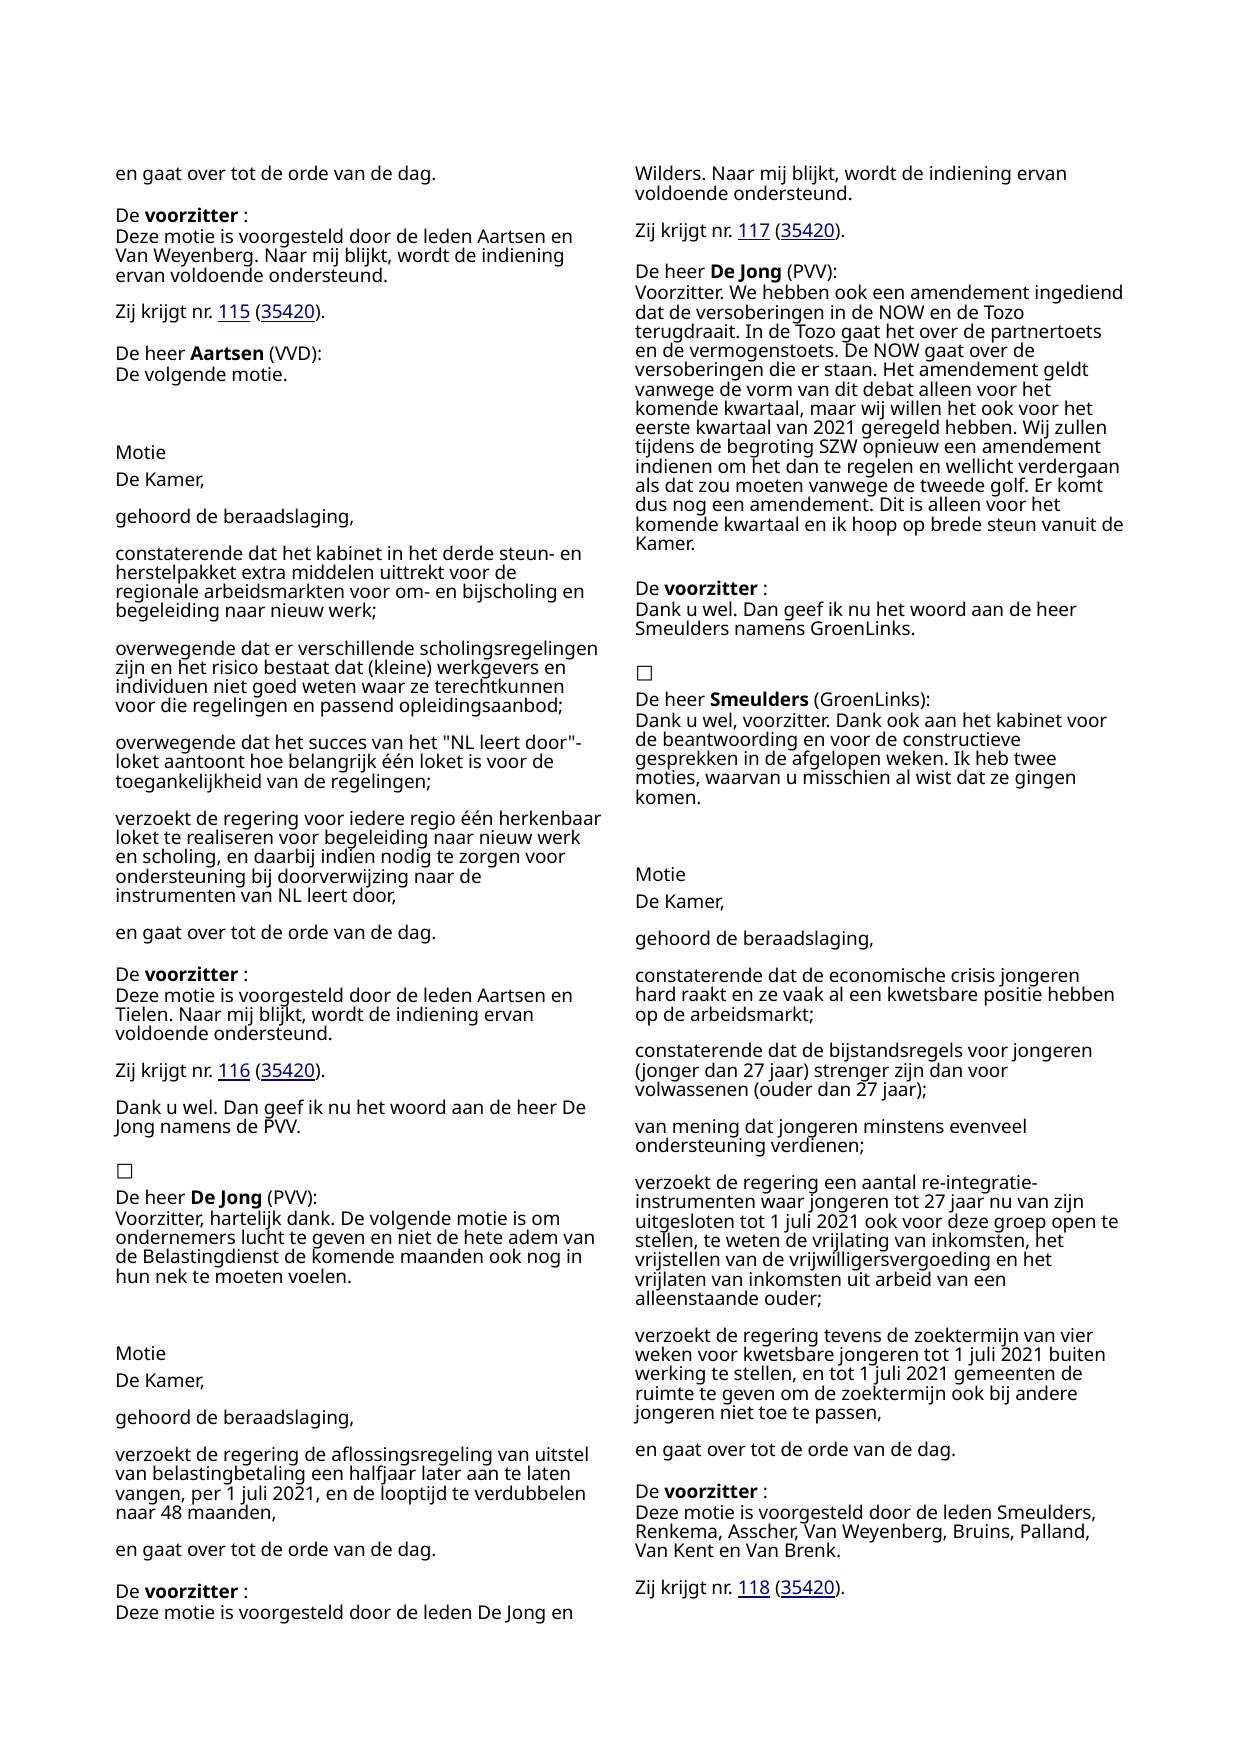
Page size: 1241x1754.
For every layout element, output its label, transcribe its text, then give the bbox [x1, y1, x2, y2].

text Deze motie is voorgesteld door de leden Aartsen en Tielen. Naar mij blijkt, wordt de indiening ervan voldoende ondersteund. [115, 987, 605, 1044]
text ⬜ [635, 660, 1125, 686]
text constaterende dat de bijstandsregels voor jongeren (jonger dan 27 jaar) strenger zijn dan voor volwassenen (ouder dan 27 jaar); [635, 1042, 1125, 1100]
text De heer Aartsen (VVD): [115, 341, 605, 366]
text en gaat over tot de orde van de dag. [115, 1541, 605, 1560]
text De heer De Jong (PVV): [635, 259, 1125, 284]
text en gaat over tot de orde van de dag. [115, 165, 605, 184]
text De volgende motie. [115, 366, 605, 386]
text gehoord de beraadslaging, [115, 1409, 605, 1428]
text en gaat over tot de orde van de dag. [115, 924, 605, 943]
text van mening dat jongeren minstens evenveel ondersteuning verdienen; [635, 1118, 1125, 1157]
text constaterende dat de economische crisis jongeren hard raakt en ze vaak al een kwetsbare positie hebben op de arbeidsmarkt; [635, 967, 1125, 1025]
text Zij krijgt nr. 116 (35420). [115, 1062, 605, 1081]
text De heer Smeulders (GroenLinks): [635, 686, 1125, 712]
text verzoekt de regering tevens de zoektermijn van vier weken voor kwetsbare jongeren tot 1 juli 2021 buiten werking te stellen, en tot 1 juli 2021 gemeenten de ruimte te geven om de zoektermijn ook bij andere jongeren niet toe te passen, [635, 1327, 1125, 1423]
text Motie [115, 439, 605, 465]
text Zij krijgt nr. 115 (35420). [115, 303, 605, 323]
text gehoord de beraadslaging, [115, 508, 605, 527]
text overwegende dat er verschillende scholingsregelingen zijn en het risico bestaat dat (kleine) werkgevers en individuen niet goed weten waar ze terechtkunnen voor die regelingen en passend opleidingsaanbod; [115, 639, 605, 717]
text De Kamer, [635, 893, 1125, 912]
text Motie [635, 861, 1125, 887]
text De voorzitter : [115, 1578, 605, 1604]
text De voorzitter : [635, 575, 1125, 601]
text Zij krijgt nr. 117 (35420). [635, 222, 1125, 241]
text verzoekt de regering de aflossingsregeling van uitstel van belastingbetaling een halfjaar later aan te laten vangen, per 1 juli 2021, en de looptijd te verdubbelen naar 48 maanden, [115, 1446, 605, 1523]
text Wilders. Naar mij blijkt, wordt de indiening ervan voldoende ondersteund. [635, 165, 1125, 204]
text Zij krijgt nr. 118 (35420). [635, 1579, 1125, 1598]
text Dank u wel. Dan geef ik nu het woord aan de heer Smeulders namens GroenLinks. [635, 601, 1125, 639]
text De voorzitter : [635, 1478, 1125, 1504]
text Dank u wel. Dan geef ik nu het woord aan de heer De Jong namens de PVV. [115, 1099, 605, 1138]
text De Kamer, [115, 471, 605, 490]
text De Kamer, [115, 1372, 605, 1391]
text Voorzitter. We hebben ook een amendement ingediend dat de versoberingen in de NOW en de Tozo terugdraait. In de Tozo gaat het over de partnertoets en de vermogenstoets. De NOW gaat over de versoberingen die er staan. Het amendement geldt vanwege de vorm van dit debat alleen voor het komende kwartaal, maar wij willen het ook voor het eerste kwartaal van 2021 geregeld hebben. Wij zullen tijdens de begroting SZW opnieuw een amendement indienen om het dan te regelen en wellicht verdergaan als dat zou moeten vanwege de tweede golf. Er komt dus nog een amendement. Dit is alleen voor het komende kwartaal en ik hoop op brede steun vanuit de Kamer. [635, 284, 1125, 554]
text Voorzitter, hartelijk dank. De volgende motie is om ondernemers lucht te geven en niet de hete adem van de Belastingdienst de komende maanden ook nog in hun nek te moeten voelen. [115, 1210, 605, 1287]
text De heer De Jong (PVV): [115, 1184, 605, 1210]
text Deze motie is voorgesteld door de leden Smeulders, Renkema, Asscher, Van Weyenberg, Bruins, Palland, Van Kent en Van Brenk. [635, 1504, 1125, 1561]
text ⬜ [115, 1158, 605, 1184]
text De voorzitter : [115, 961, 605, 987]
text en gaat over tot de orde van de dag. [635, 1441, 1125, 1460]
text Motie [115, 1341, 605, 1366]
text gehoord de beraadslaging, [635, 930, 1125, 949]
text overwegende dat het succes van het "NL leert door"-loket aantoont hoe belangrijk één loket is voor de toegankelijkheid van de regelingen; [115, 734, 605, 792]
text verzoekt de regering voor iedere regio één herkenbaar loket te realiseren voor begeleiding naar nieuw werk en scholing, en daarbij indien nodig te zorgen voor ondersteuning bij doorverwijzing naar de instrumenten van NL leert door, [115, 810, 605, 906]
text verzoekt de regering een aantal re-integratie-instrumenten waar jongeren tot 27 jaar nu van zijn uitgesloten tot 1 juli 2021 ook voor deze groep open te stellen, te weten de vrijlating van inkomsten, het vrijstellen van de vrijwilligersvergoeding en het vrijlaten van inkomsten uit arbeid van een alleenstaande ouder; [635, 1174, 1125, 1309]
text constaterende dat het kabinet in het derde steun- en herstelpakket extra middelen uittrekt voor de regionale arbeidsmarkten voor om- en bijscholing en begeleiding naar nieuw werk; [115, 545, 605, 622]
text Dank u wel, voorzitter. Dank ook aan het kabinet voor de beantwoording en voor de constructieve gesprekken in de afgelopen weken. Ik heb twee moties, waarvan u misschien al wist dat ze gingen komen. [635, 712, 1125, 808]
text De voorzitter : [115, 202, 605, 228]
text Deze motie is voorgesteld door de leden De Jong en [115, 1604, 605, 1623]
text Deze motie is voorgesteld door de leden Aartsen en Van Weyenberg. Naar mij blijkt, wordt de indiening ervan voldoende ondersteund. [115, 228, 605, 286]
